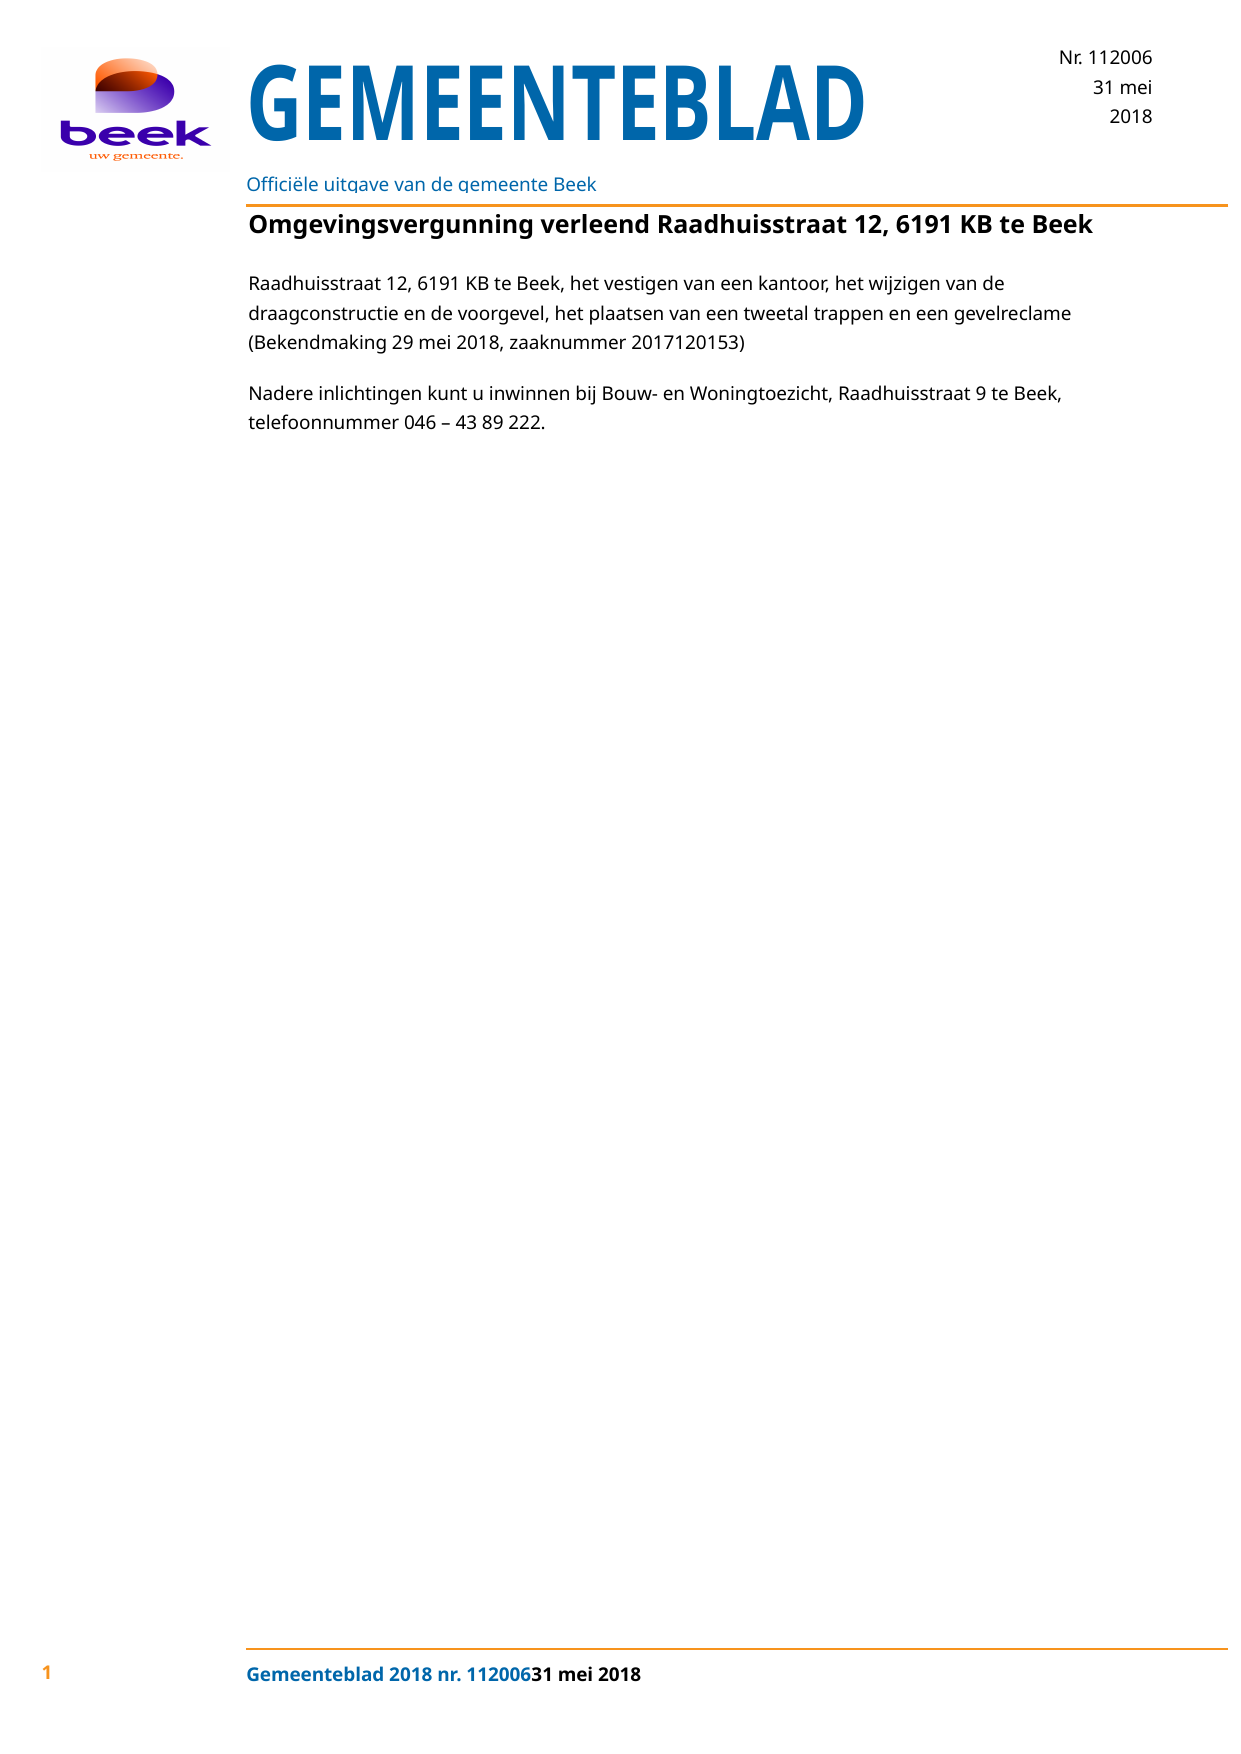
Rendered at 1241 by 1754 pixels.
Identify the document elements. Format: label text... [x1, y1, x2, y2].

text Omgevingsvergunning verleend Raadhuisstraat 12, 6191 KB te Beek [248, 207, 1152, 241]
text Raadhuisstraat 12, 6191 KB te Beek, het vestigen van een kantoor, het wijzigen van de draagconstructie en de voorgevel, het plaatsen van een tweetal trappen en een gevelreclame (Bekendmaking 29 mei 2018, zaaknummer 2017120153) [248, 270, 1152, 355]
picture [41, 47, 231, 172]
text Nadere inlichtingen kunt u inwinnen bij Bouw- en Woningtoezicht, Raadhuisstraat 9 te Beek, telefoonnummer 046 – 43 89 222. [248, 380, 1152, 435]
